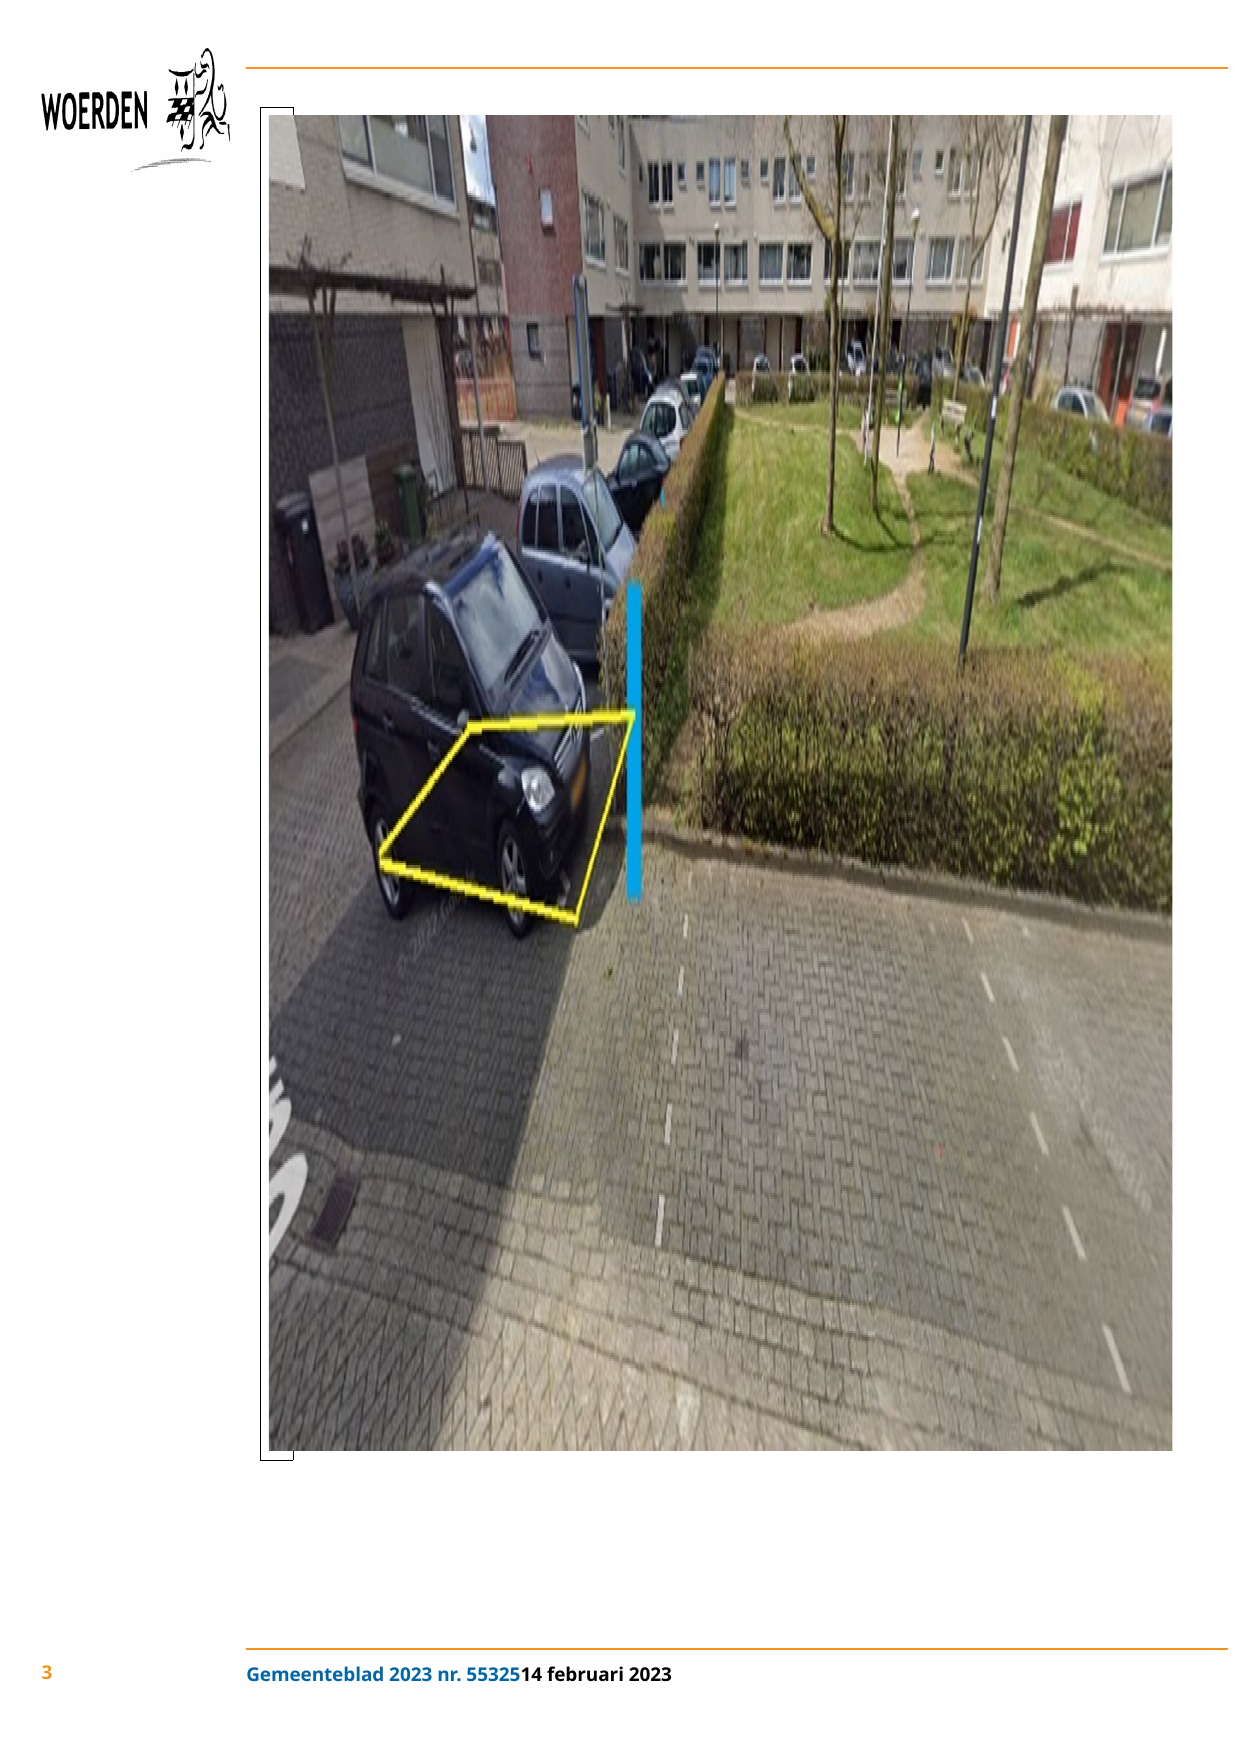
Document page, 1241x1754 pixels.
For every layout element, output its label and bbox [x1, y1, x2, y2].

picture [41, 47, 231, 172]
picture [268, 115, 1173, 1451]
